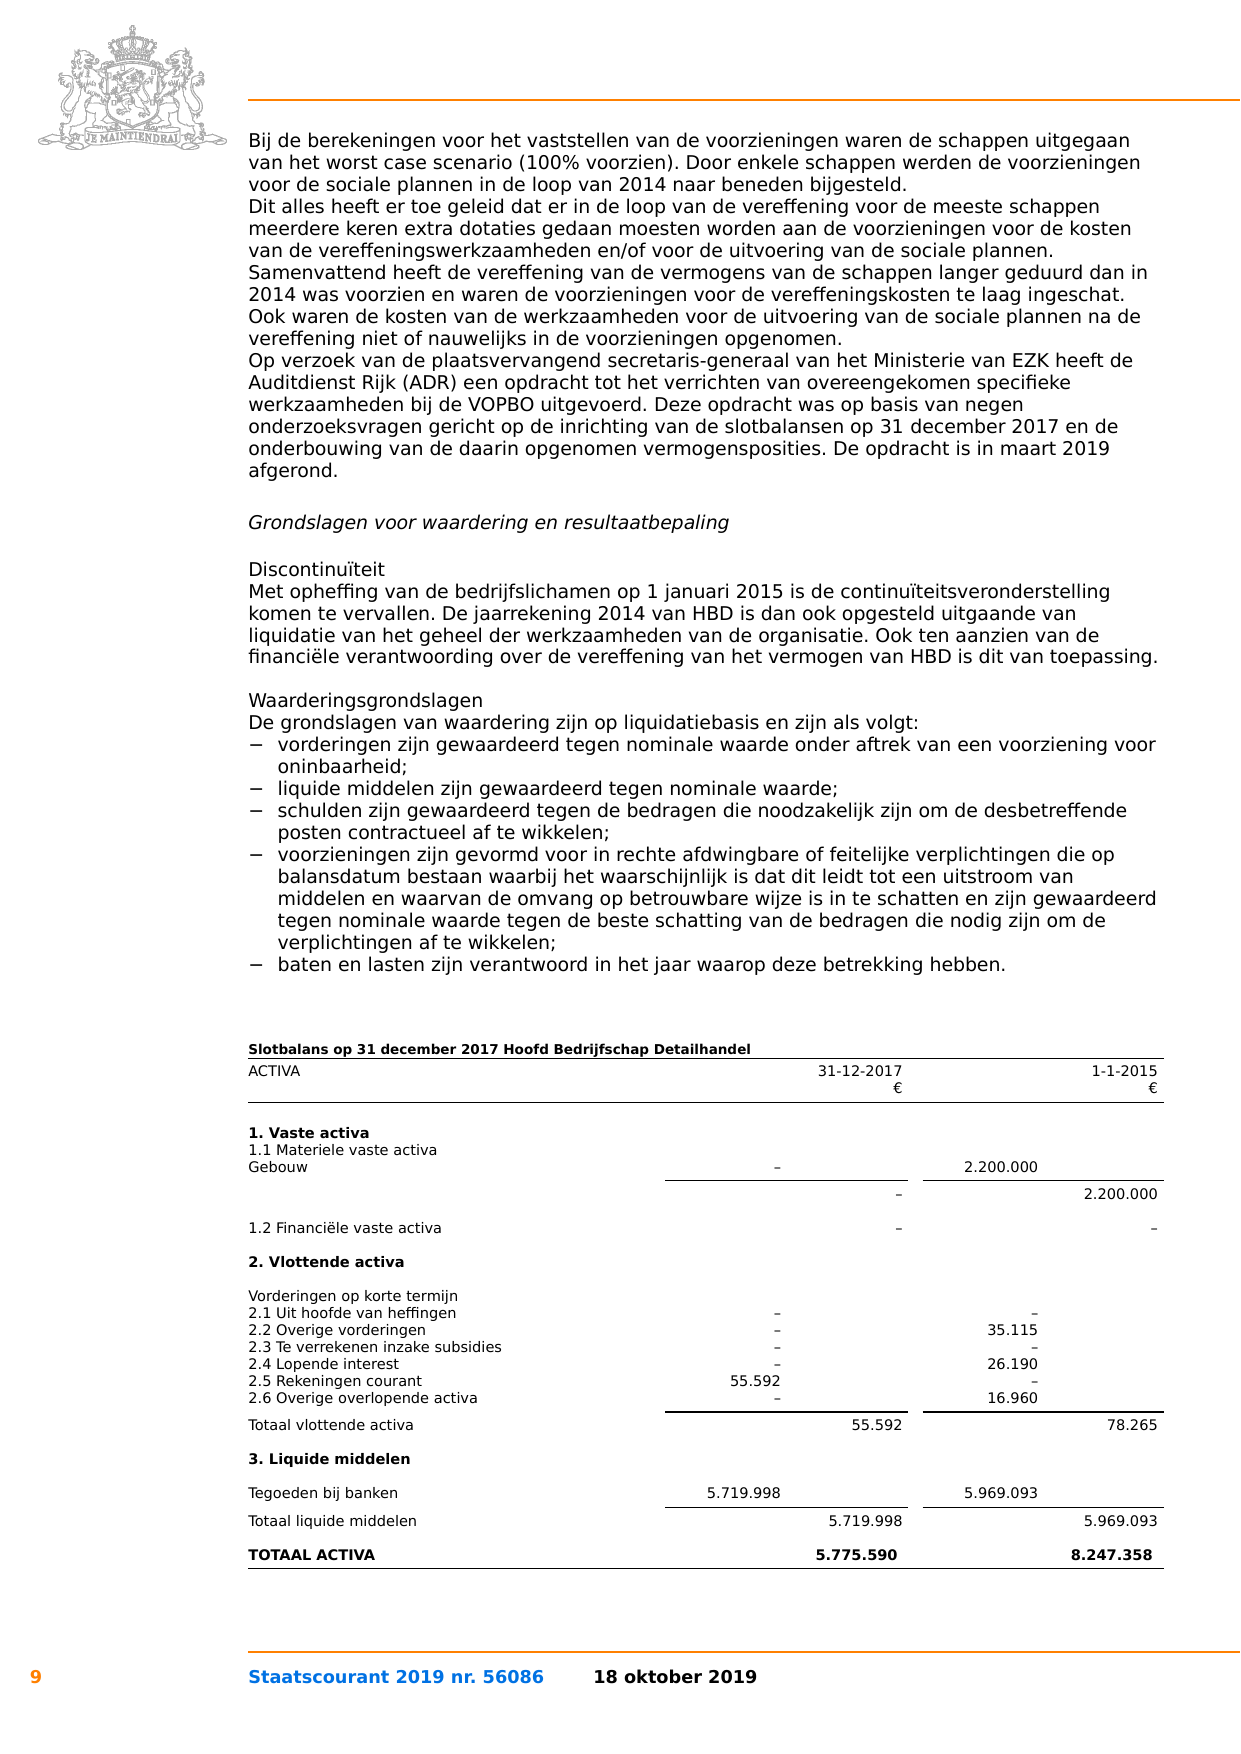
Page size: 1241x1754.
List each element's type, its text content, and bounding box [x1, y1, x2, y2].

table_cell [908, 1339, 922, 1356]
text − baten en lasten zijn verantwoord in het jaar waarop deze betrekking hebben. [248, 954, 1163, 976]
table_cell 2.200.000 [1044, 1181, 1163, 1203]
table_cell – [1044, 1220, 1163, 1237]
table_cell [1044, 1356, 1163, 1373]
table_cell [665, 1508, 787, 1529]
table_cell [908, 1080, 922, 1102]
table_cell [1044, 1237, 1163, 1254]
table_cell [248, 1080, 665, 1102]
table_cell – [665, 1322, 787, 1339]
table_cell [908, 1411, 922, 1434]
table_cell [248, 1103, 665, 1124]
table_cell 31-12-2017 [665, 1059, 908, 1080]
table_header Slotbalans op 31 december 2017 Hoofd Bedrijfschap Detailhandel [248, 1042, 1163, 1057]
table_cell [923, 1434, 1044, 1451]
table_cell [908, 1159, 922, 1180]
table_cell 5.719.998 [787, 1508, 908, 1529]
table_cell [908, 1237, 922, 1254]
table_cell [908, 1529, 922, 1546]
table_cell ACTIVA [248, 1059, 665, 1080]
subtitle Grondslagen voor waardering en resultaatbepaling [248, 512, 1163, 533]
table_cell [1044, 1305, 1163, 1322]
table_cell 78.265 [1044, 1413, 1163, 1434]
table_cell 2. Vlottende activa [248, 1254, 665, 1271]
table_cell – [665, 1339, 787, 1356]
table_cell [908, 1373, 922, 1390]
table_cell [665, 1288, 787, 1305]
table_cell Gebouw [248, 1159, 665, 1180]
table_cell [248, 1180, 665, 1203]
table_cell [787, 1339, 908, 1356]
table_cell 2.5 Rekeningen courant [248, 1373, 665, 1390]
table_cell [908, 1451, 922, 1468]
table_cell [787, 1373, 908, 1390]
table_cell [787, 1322, 908, 1339]
table_cell [908, 1434, 922, 1451]
table_cell [665, 1142, 787, 1158]
table_cell – [787, 1220, 908, 1237]
table_cell [1044, 1434, 1163, 1451]
table_cell 3. Liquide middelen [248, 1451, 665, 1468]
table_cell € [665, 1080, 908, 1102]
table_cell [665, 1451, 787, 1468]
table_cell [787, 1271, 908, 1288]
table_cell [1044, 1271, 1163, 1288]
table_cell 26.190 [923, 1356, 1044, 1373]
table_cell [1044, 1288, 1163, 1305]
table_cell [1044, 1529, 1163, 1546]
table_cell [787, 1305, 908, 1322]
table_cell [908, 1390, 922, 1411]
table_cell [665, 1271, 787, 1288]
table_cell [908, 1356, 922, 1373]
text Dit alles heeft er toe geleid dat er in de loop van de vereffening voor de meeste schappen meerdere keren extra dotaties gedaan moesten worden aan de voorzieningen voor de kosten van de vereffeningswerkzaamheden en/of voor de uitvoering van de sociale plannen. [248, 196, 1163, 262]
table_cell [665, 1181, 787, 1203]
table_cell [787, 1203, 908, 1220]
table_cell 2.1 Uit hoofde van heffingen [248, 1305, 665, 1322]
table_cell TOTAAL ACTIVA [248, 1546, 665, 1568]
table_cell [1044, 1468, 1163, 1485]
table_cell [923, 1142, 1044, 1158]
table_cell [923, 1220, 1044, 1237]
table_cell [787, 1159, 908, 1180]
text − vorderingen zijn gewaardeerd tegen nominale waarde onder aftrek van een voorziening voor oninbaarheid; [248, 734, 1163, 778]
table_cell Vorderingen op korte termijn [248, 1288, 665, 1305]
text De grondslagen van waardering zijn op liquidatiebasis en zijn als volgt: [248, 712, 1163, 734]
table_cell 1. Vaste activa [248, 1125, 665, 1142]
table_cell [923, 1508, 1044, 1529]
table_cell [787, 1390, 908, 1411]
table_cell – [665, 1159, 787, 1180]
table_cell [1044, 1159, 1163, 1180]
table_cell [248, 1271, 665, 1288]
text Discontinuïteit [248, 558, 1163, 581]
table_cell [1044, 1390, 1163, 1411]
table_cell [787, 1356, 908, 1373]
table_cell 2.6 Overige overlopende activa [248, 1390, 665, 1411]
table_cell – [787, 1181, 908, 1203]
table_cell 35.115 [923, 1322, 1044, 1339]
table_cell [1044, 1322, 1163, 1339]
table_cell [923, 1181, 1044, 1203]
table_cell [787, 1529, 908, 1546]
table_cell 5.969.093 [1044, 1508, 1163, 1529]
table_cell [908, 1305, 922, 1322]
table_cell [923, 1103, 1044, 1124]
table_cell [923, 1237, 1044, 1254]
table_cell [923, 1546, 1044, 1568]
table_cell [923, 1468, 1044, 1485]
table_cell [923, 1451, 1044, 1468]
table_cell [908, 1142, 922, 1158]
table_cell [665, 1103, 787, 1124]
table_cell [665, 1529, 787, 1546]
text Op verzoek van de plaatsvervangend secretaris-generaal van het Ministerie van EZK heeft de Auditdienst Rijk (ADR) een opdracht tot het verrichten van overeengekomen specifieke werkzaamheden bij de VOPBO uitgevoerd. Deze opdracht was op basis van negen onderzoeksvragen gericht op de inrichting van de slotbalansen op 31 december 2017 en de onderbouwing van de daarin opgenomen vermogensposities. De opdracht is in maart 2019 afgerond. [248, 350, 1163, 482]
table_cell [248, 1203, 665, 1220]
table_cell 2.2 Overige vorderingen [248, 1322, 665, 1339]
table_cell 5.775.590 [787, 1546, 908, 1568]
table_cell [1044, 1451, 1163, 1468]
table_cell [665, 1413, 787, 1434]
table_cell [787, 1485, 908, 1507]
table_cell [1044, 1103, 1163, 1124]
table_cell 1.1 Materiele vaste activa [248, 1142, 665, 1158]
text Samenvattend heeft de vereffening van de vermogens van de schappen langer geduurd dan in 2014 was voorzien en waren de voorzieningen voor de vereffeningskosten te laag ingeschat. Ook waren de kosten van de werkzaamheden voor de uitvoering van de sociale plannen na de vereffening niet of nauwelijks in de voorzieningen opgenomen. [248, 262, 1163, 350]
table_cell [248, 1434, 665, 1451]
table_cell 5.969.093 [923, 1485, 1044, 1507]
table_cell 55.592 [665, 1373, 787, 1390]
table_cell [923, 1254, 1044, 1271]
table_cell [787, 1451, 908, 1468]
table_cell [908, 1507, 922, 1529]
table_cell [787, 1142, 908, 1158]
text − schulden zijn gewaardeerd tegen de bedragen die noodzakelijk zijn om de desbetreffende posten contractueel af te wikkelen; [248, 800, 1163, 844]
table_cell [1044, 1203, 1163, 1220]
table_cell [248, 1237, 665, 1254]
table_cell 1-1-2015 [923, 1059, 1163, 1080]
table_cell [908, 1254, 922, 1271]
table_cell [908, 1322, 922, 1339]
picture [38, 25, 227, 150]
table_cell [665, 1125, 787, 1142]
table_cell [908, 1125, 922, 1142]
table_cell [248, 1468, 665, 1485]
table_cell [1044, 1485, 1163, 1507]
table_cell Totaal liquide middelen [248, 1507, 665, 1529]
table_cell [923, 1288, 1044, 1305]
table_cell [908, 1203, 922, 1220]
table_cell 16.960 [923, 1390, 1044, 1411]
table_cell [908, 1180, 922, 1203]
table_cell Totaal vlottende activa [248, 1411, 665, 1434]
table_cell [923, 1271, 1044, 1288]
table_cell [665, 1468, 787, 1485]
text − voorzieningen zijn gevormd voor in rechte afdwingbare of feitelijke verplichtingen die op balansdatum bestaan waarbij het waarschijnlijk is dat dit leidt tot een uitstroom van middelen en waarvan de omvang op betrouwbare wijze is in te schatten en zijn gewaardeerd tegen nominale waarde tegen de beste schatting van de bedragen die nodig zijn om de verplichtingen af te wikkelen; [248, 844, 1163, 954]
table_cell Tegoeden bij banken [248, 1485, 665, 1507]
table_cell € [923, 1080, 1163, 1102]
table_cell – [923, 1339, 1044, 1356]
table_cell 2.3 Te verrekenen inzake subsidies [248, 1339, 665, 1356]
table_cell [665, 1203, 787, 1220]
table_cell 2.200.000 [923, 1159, 1044, 1180]
table_cell 8.247.358 [1044, 1546, 1163, 1568]
text Bij de berekeningen voor het vaststellen van de voorzieningen waren de schappen uitgegaan van het worst case scenario (100% voorzien). Door enkele schappen werden de voorzieningen voor de sociale plannen in de loop van 2014 naar beneden bijgesteld. [248, 130, 1163, 196]
table_cell [787, 1434, 908, 1451]
table_cell [787, 1237, 908, 1254]
table_cell [908, 1271, 922, 1288]
table_cell [1044, 1339, 1163, 1356]
table_cell [1044, 1254, 1163, 1271]
table_cell 55.592 [787, 1413, 908, 1434]
table_cell [665, 1434, 787, 1451]
table_cell [908, 1059, 922, 1080]
table_cell [1044, 1142, 1163, 1158]
table_cell [923, 1529, 1044, 1546]
table_cell [787, 1254, 908, 1271]
table_cell [787, 1103, 908, 1124]
table_cell 2.4 Lopende interest [248, 1356, 665, 1373]
text Waarderingsgrondslagen [248, 690, 1163, 712]
table_cell [665, 1220, 787, 1237]
table_cell [908, 1485, 922, 1507]
text − liquide middelen zijn gewaardeerd tegen nominale waarde; [248, 778, 1163, 800]
table_cell [665, 1237, 787, 1254]
table_cell [787, 1288, 908, 1305]
table_cell [908, 1468, 922, 1485]
table_cell – [923, 1305, 1044, 1322]
table_cell [908, 1103, 922, 1124]
table_cell [908, 1288, 922, 1305]
table_cell – [665, 1305, 787, 1322]
table_cell [787, 1468, 908, 1485]
table_cell – [665, 1390, 787, 1411]
table_cell [1044, 1125, 1163, 1142]
text Met opheffing van de bedrijfslichamen op 1 januari 2015 is de continuïteitsveronderstelling komen te vervallen. De jaarrekening 2014 van HBD is dan ook opgesteld uitgaande van liquidatie van het geheel der werkzaamheden van de organisatie. Ook ten aanzien van de financiële verantwoording over de vereffening van het vermogen van HBD is dit van toepassing. [248, 581, 1163, 668]
table_cell [665, 1546, 787, 1568]
table_cell 5.719.998 [665, 1485, 787, 1507]
table_cell – [923, 1373, 1044, 1390]
table_cell [1044, 1373, 1163, 1390]
table_cell [787, 1125, 908, 1142]
table_cell [248, 1529, 665, 1546]
table_cell [923, 1125, 1044, 1142]
table_cell [665, 1254, 787, 1271]
table_cell – [665, 1356, 787, 1373]
table_cell 1.2 Financiële vaste activa [248, 1220, 665, 1237]
table_cell [923, 1413, 1044, 1434]
table_cell [908, 1546, 922, 1568]
table_cell [908, 1220, 922, 1237]
table_cell [923, 1203, 1044, 1220]
